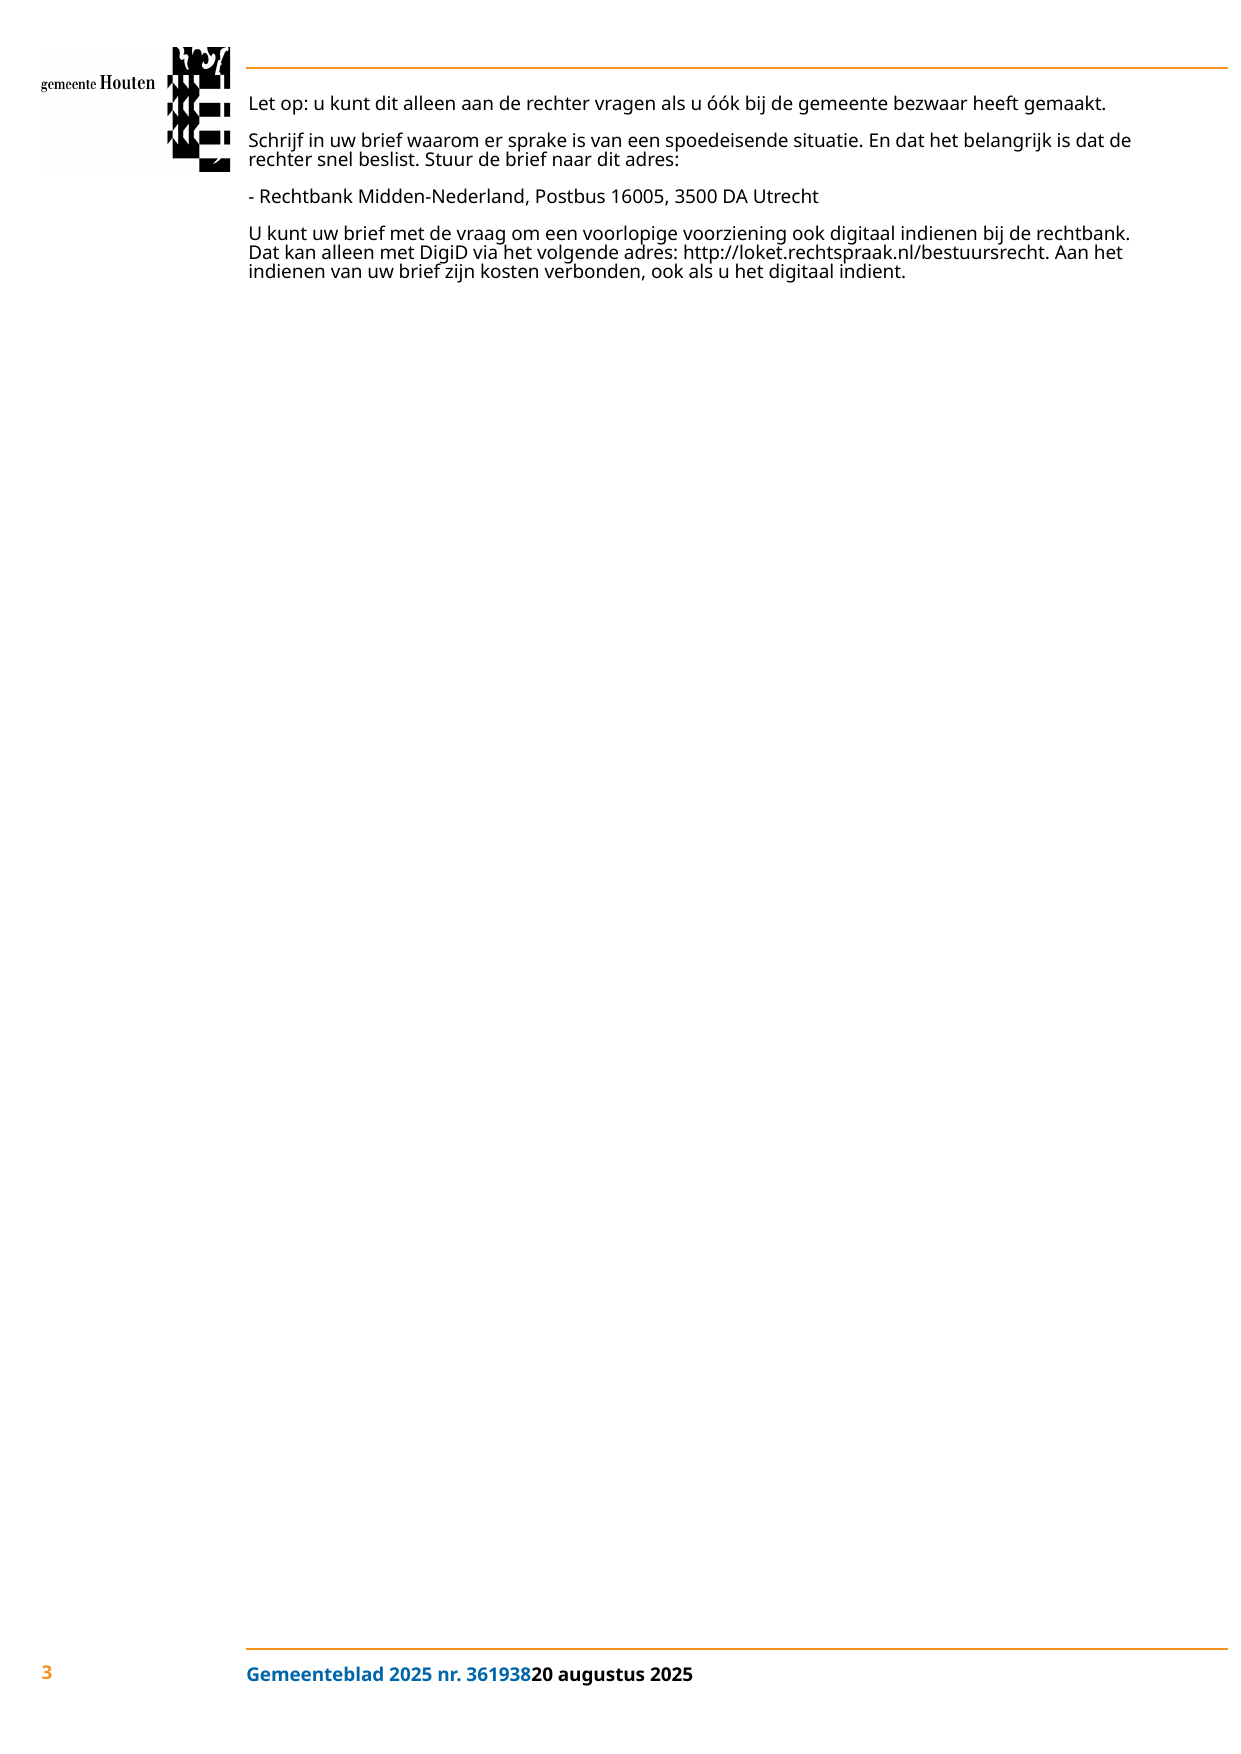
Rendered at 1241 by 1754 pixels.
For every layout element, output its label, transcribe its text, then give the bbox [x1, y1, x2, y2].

text - Rechtbank Midden-Nederland, Postbus 16005, 3500 DA Utrecht [248, 188, 1152, 207]
text Let op: u kunt dit alleen aan de rechter vragen als u óók bij de gemeente bezwaar heeft gemaakt. [248, 95, 1152, 114]
text Schrijf in uw brief waarom er sprake is van een spoedeisende situatie. En dat het belangrijk is dat de rechter snel beslist. Stuur de brief naar dit adres: [248, 132, 1152, 170]
text U kunt uw brief met de vraag om een voorlopige voorziening ook digitaal indienen bij de rechtbank. Dat kan alleen met DigiD via het volgende adres: http://loket.rechtspraak.nl/bestuursrecht. Aan het indienen van uw brief zijn kosten verbonden, ook als u het digitaal indient. [248, 225, 1152, 283]
picture [41, 47, 231, 172]
